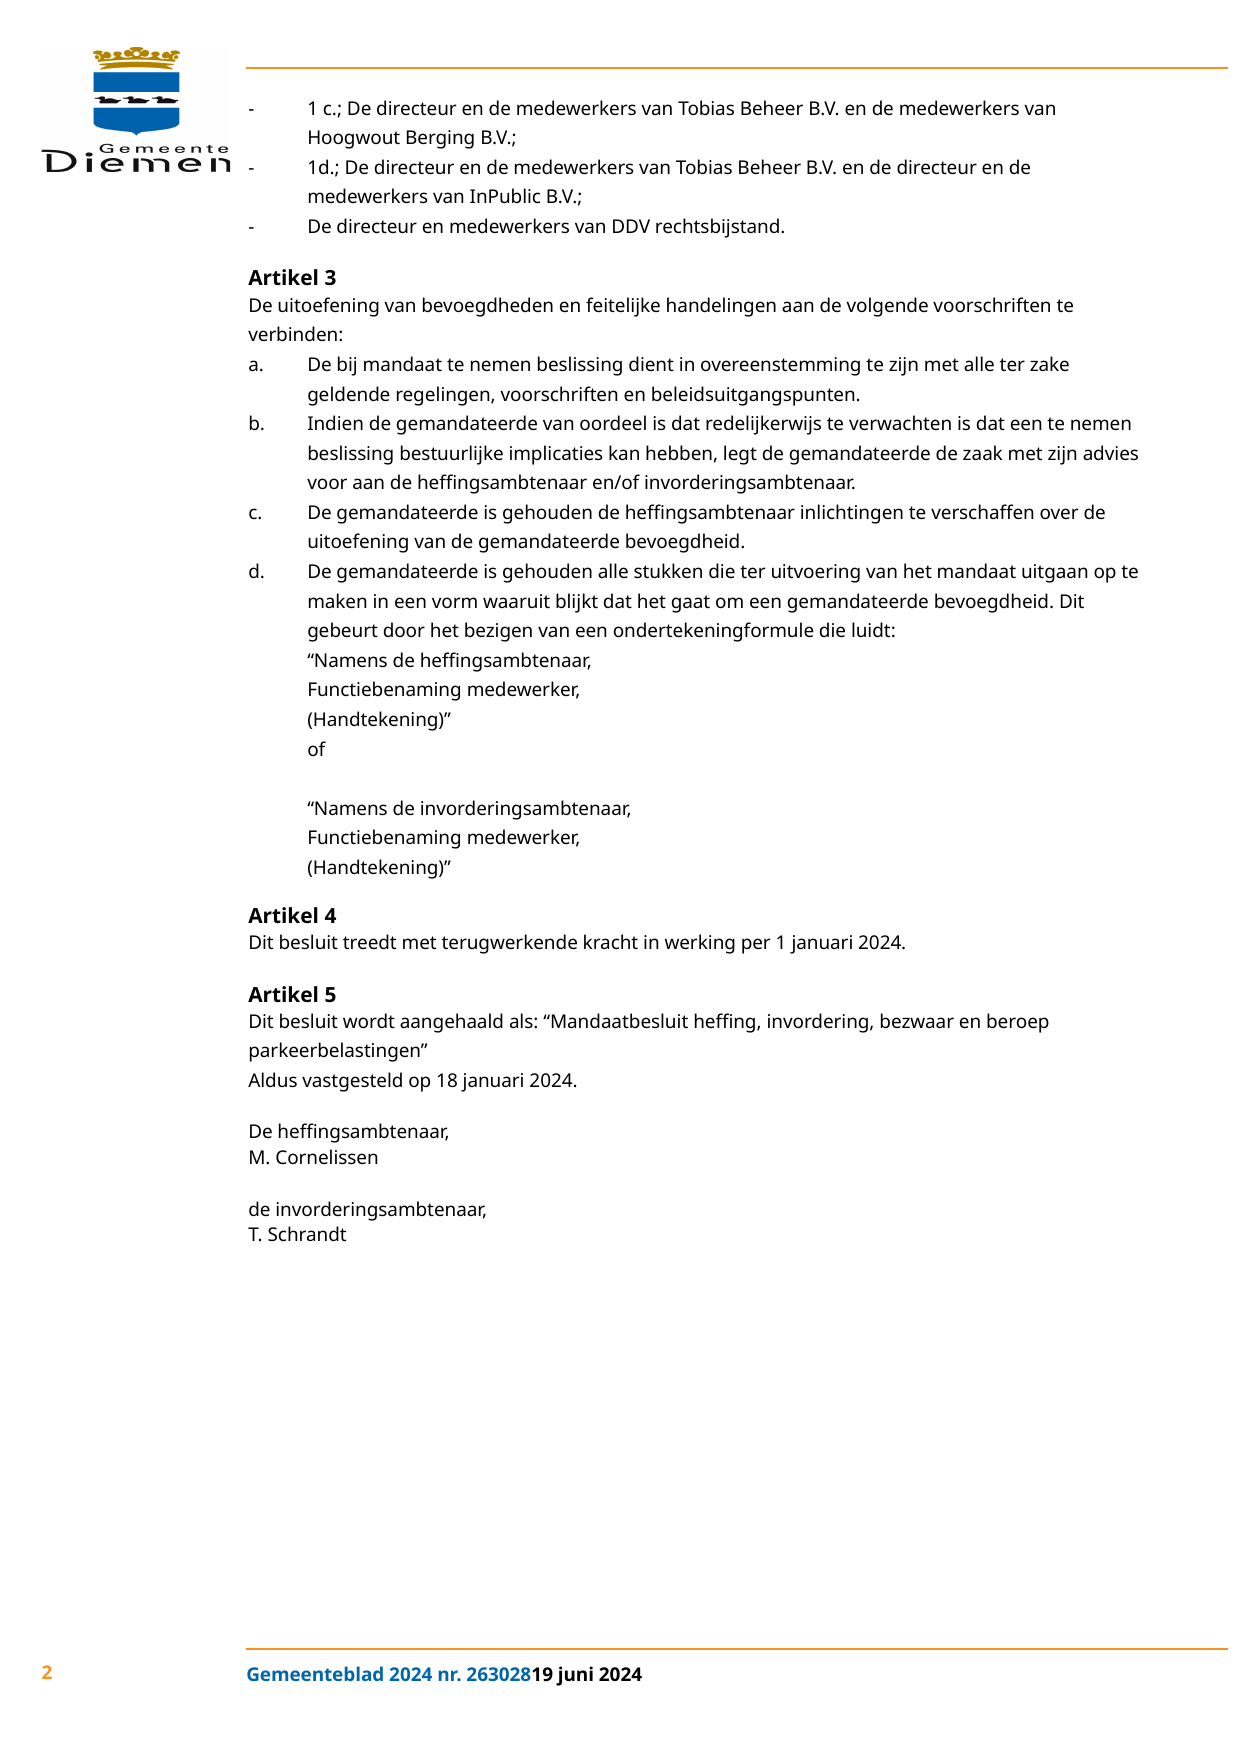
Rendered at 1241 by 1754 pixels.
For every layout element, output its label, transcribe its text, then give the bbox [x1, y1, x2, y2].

list Indien de gemandateerde van oordeel is dat redelijkerwijs te verwachten is dat een te nemen beslissing bestuurlijke implicaties kan hebben, legt de gemandateerde de zaak met zijn advies voor aan de heffingsambtenaar en/of invorderingsambtenaar. [248, 410, 1152, 495]
list 1d.; De directeur en de medewerkers van Tobias Beheer B.V. en de directeur en de medewerkers van InPublic B.V.; [248, 154, 1152, 209]
text Aldus vastgesteld op 18 januari 2024. [248, 1067, 1152, 1093]
list De gemandateerde is gehouden alle stukken die ter uitvoering van het mandaat uitgaan op te maken in een vorm waaruit blijkt dat het gaat om een gemandateerde bevoegdheid. Dit gebeurt door het bezigen van een ondertekeningformule die luidt: [248, 558, 1152, 643]
text Dit besluit wordt aangehaald als: “Mandaatbesluit heffing, invordering, bezwaar en beroep parkeerbelastingen” [248, 1008, 1152, 1063]
list De bij mandaat te nemen beslissing dient in overeenstemming te zijn met alle ter zake geldende regelingen, voorschriften en beleidsuitgangspunten. [248, 351, 1152, 406]
text M. Cornelissen [248, 1144, 1152, 1170]
text de invorderingsambtenaar, [248, 1196, 1152, 1222]
text Dit besluit treedt met terugwerkende kracht in werking per 1 januari 2024. [248, 929, 1152, 955]
list De gemandateerde is gehouden de heffingsambtenaar inlichtingen te verschaffen over de uitoefening van de gemandateerde bevoegdheid. [248, 499, 1152, 554]
list De directeur en medewerkers van DDV rechtsbijstand. [248, 213, 1152, 239]
list 1 c.; De directeur en de medewerkers van Tobias Beheer B.V. en de medewerkers van Hoogwout Berging B.V.; [248, 95, 1152, 150]
text Artikel 4 [248, 901, 1152, 929]
table_header “Namens de heffingsambtenaar, Functiebenaming medewerker, (Handtekening)” of “Namens de invorderingsambtenaar, Functiebenaming medewerker, (Handtekening)” [307, 647, 1211, 880]
text Artikel 5 [248, 980, 1152, 1008]
text Artikel 3 [248, 263, 1152, 292]
text De uitoefening van bevoegdheden en feitelijke handelingen aan de volgende voorschriften te verbinden: [248, 292, 1152, 347]
picture [41, 47, 231, 172]
text T. Schrandt [248, 1222, 1152, 1247]
text De heffingsambtenaar, [248, 1119, 1152, 1144]
